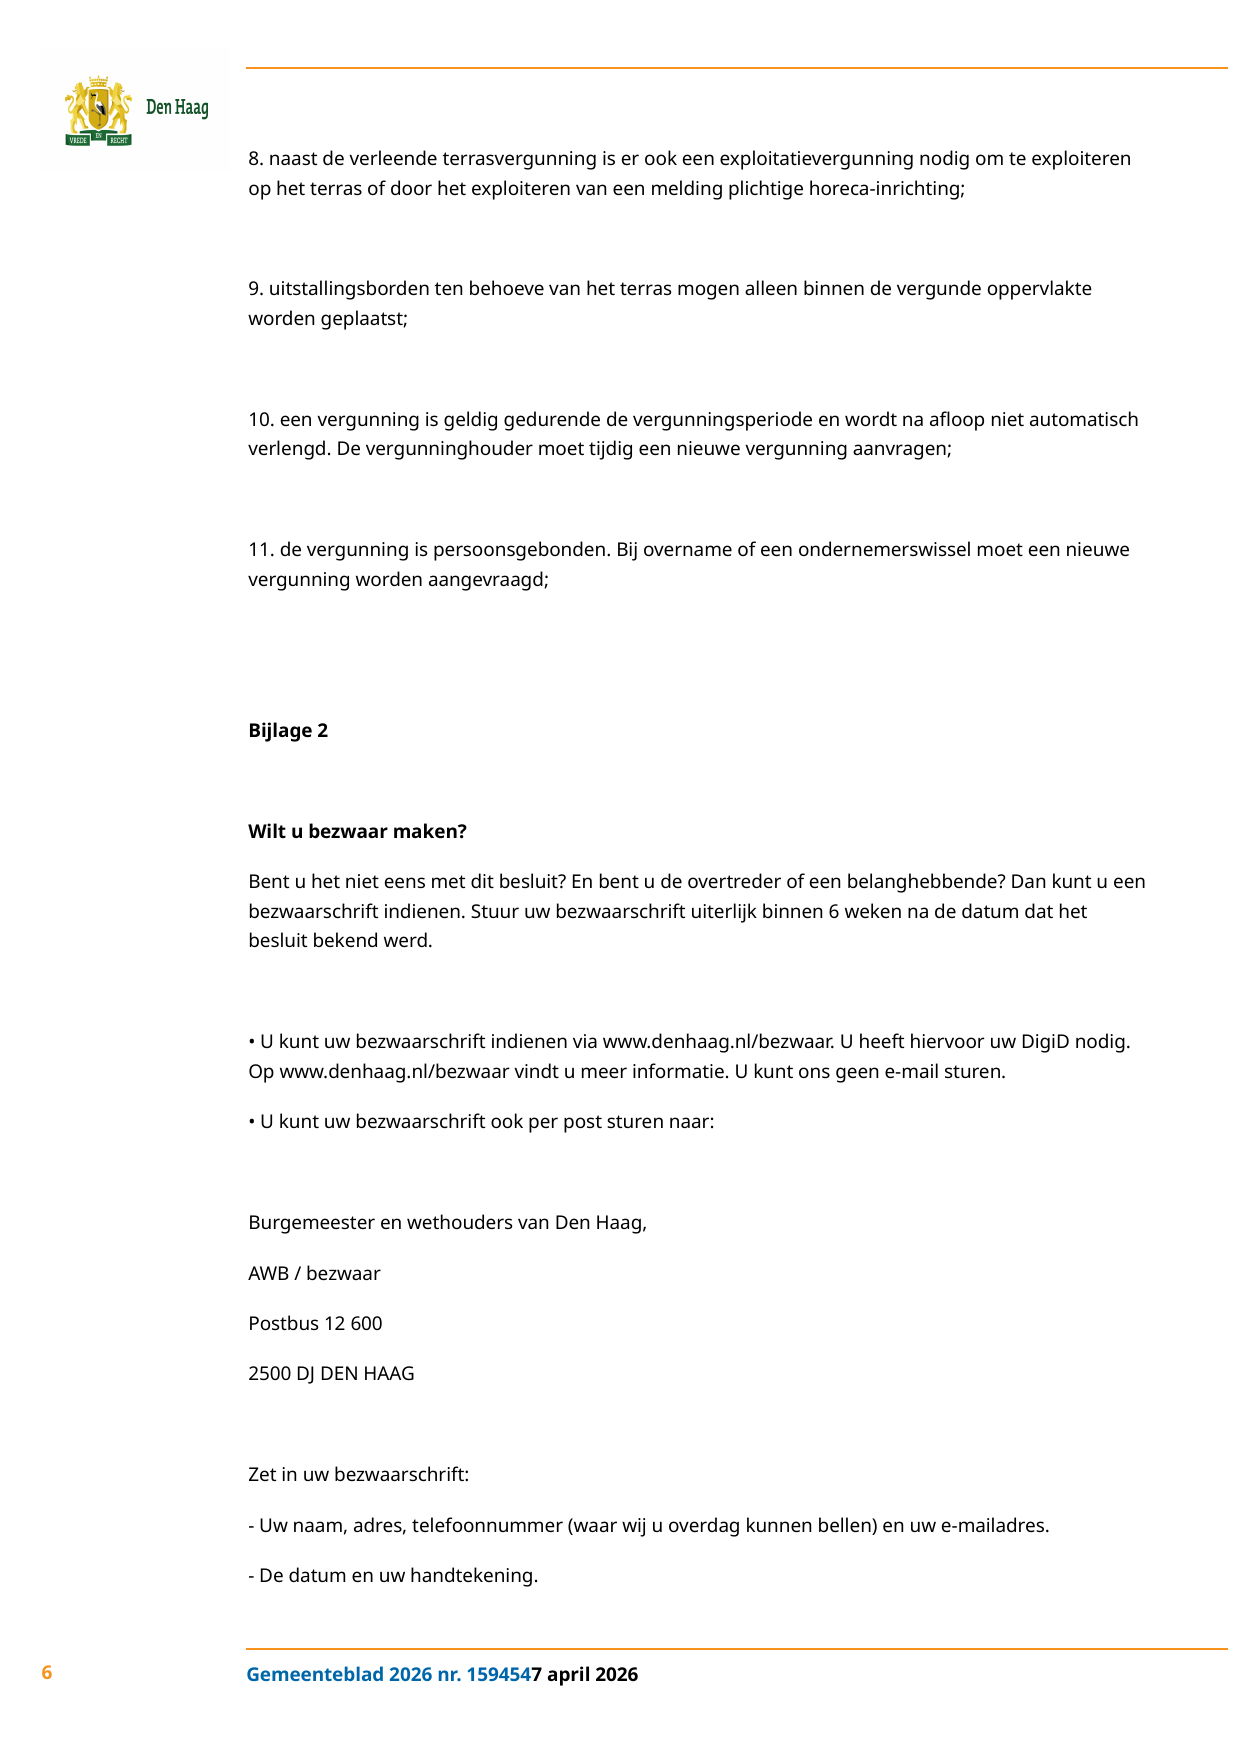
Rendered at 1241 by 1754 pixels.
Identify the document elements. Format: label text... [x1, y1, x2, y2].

text 8. naast de verleende terrasvergunning is er ook een exploitatievergunning nodig om te exploiteren op het terras of door het exploiteren van een melding plichtige horeca-inrichting; [248, 145, 1152, 201]
text 11. de vergunning is persoonsgebonden. Bij overname of een ondernemerswissel moet een nieuwe vergunning worden aangevraagd; [248, 536, 1152, 592]
text • U kunt uw bezwaarschrift ook per post sturen naar: [248, 1108, 1152, 1134]
text AWB / bezwaar [248, 1260, 1152, 1286]
text - De datum en uw handtekening. [248, 1562, 1152, 1588]
text Postbus 12 600 [248, 1310, 1152, 1336]
text Wilt u bezwaar maken? [248, 818, 1152, 844]
text 10. een vergunning is geldig gedurende de vergunningsperiode en wordt na afloop niet automatisch verlengd. De vergunninghouder moet tijdig een nieuwe vergunning aanvragen; [248, 406, 1152, 461]
text Zet in uw bezwaarschrift: [248, 1461, 1152, 1487]
text 9. uitstallingsborden ten behoeve van het terras mogen alleen binnen de vergunde oppervlakte worden geplaatst; [248, 276, 1152, 331]
text Bijlage 2 [248, 717, 1152, 743]
picture [41, 47, 231, 172]
text Bent u het niet eens met dit besluit? En bent u de overtreder of een belanghebbende? Dan kunt u een bezwaarschrift indienen. Stuur uw bezwaarschrift uiterlijk binnen 6 weken na de datum dat het besluit bekend werd. [248, 868, 1152, 953]
text - Uw naam, adres, telefoonnummer (waar wij u overdag kunnen bellen) en uw e-mailadres. [248, 1512, 1152, 1538]
text • U kunt uw bezwaarschrift indienen via www.denhaag.nl/bezwaar. U heeft hiervoor uw DigiD nodig. Op www.denhaag.nl/bezwaar vindt u meer informatie. U kunt ons geen e-mail sturen. [248, 1028, 1152, 1084]
text 2500 DJ DEN HAAG [248, 1361, 1152, 1386]
text Burgemeester en wethouders van Den Haag, [248, 1209, 1152, 1235]
